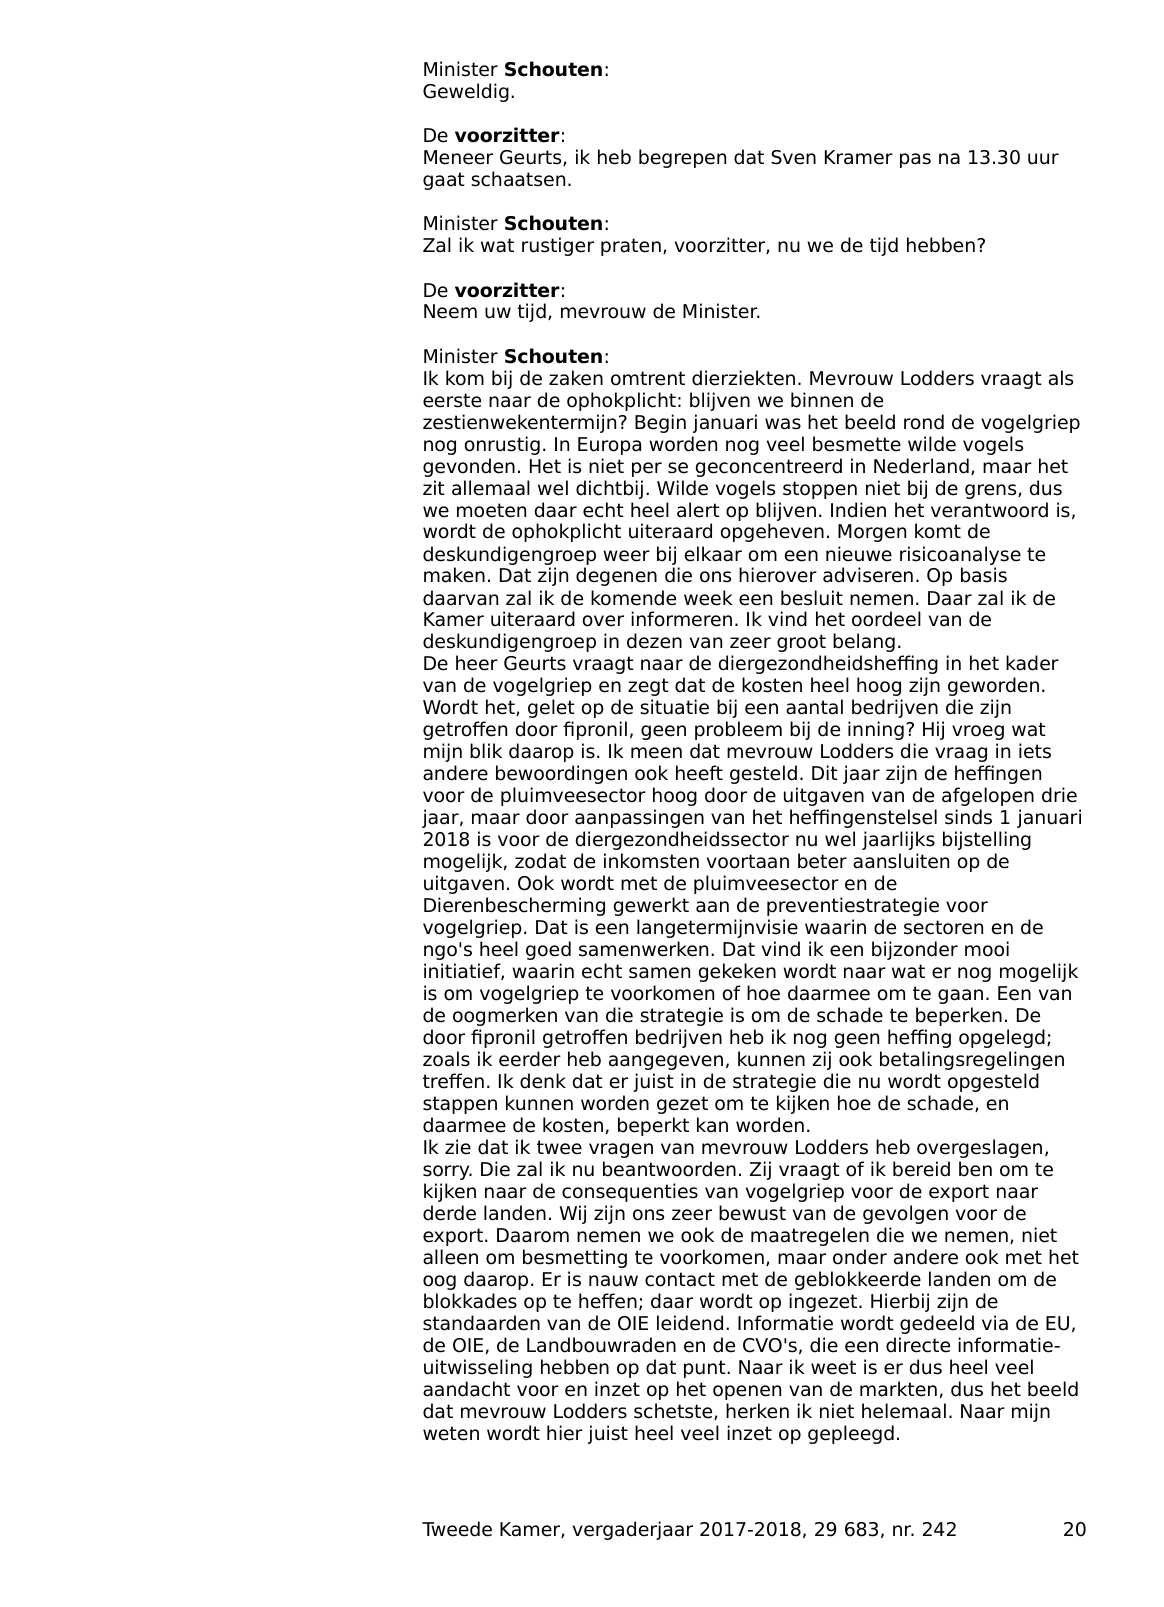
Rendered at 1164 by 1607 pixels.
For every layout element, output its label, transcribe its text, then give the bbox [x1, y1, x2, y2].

text Minister Schouten: [422, 346, 1087, 368]
text Ik kom bij de zaken omtrent dierziekten. Mevrouw Lodders vraagt als eerste naar de ophokplicht: blijven we binnen de zestienwekentermijn? Begin januari was het beeld rond de vogelgriep nog onrustig. In Europa worden nog veel besmette wilde vogels gevonden. Het is niet per se geconcentreerd in Nederland, maar het zit allemaal wel dichtbij. Wilde vogels stoppen niet bij de grens, dus we moeten daar echt heel alert op blijven. Indien het verantwoord is, wordt de ophokplicht uiteraard opgeheven. Morgen komt de deskundigengroep weer bij elkaar om een nieuwe risicoanalyse te maken. Dat zijn degenen die ons hierover adviseren. Op basis daarvan zal ik de komende week een besluit nemen. Daar zal ik de Kamer uiteraard over informeren. Ik vind het oordeel van de deskundigengroep in dezen van zeer groot belang. [422, 368, 1087, 653]
text Neem uw tijd, mevrouw de Minister. [422, 301, 1087, 323]
text De voorzitter: [422, 125, 1087, 147]
text Zal ik wat rustiger praten, voorzitter, nu we de tijd hebben? [422, 235, 1087, 257]
text Minister Schouten: [422, 213, 1087, 235]
text De heer Geurts vraagt naar de diergezondheidsheffing in het kader van de vogelgriep en zegt dat de kosten heel hoog zijn geworden. Wordt het, gelet op de situatie bij een aantal bedrijven die zijn getroffen door fipronil, geen probleem bij de inning? Hij vroeg wat mijn blik daarop is. Ik meen dat mevrouw Lodders die vraag in iets andere bewoordingen ook heeft gesteld. Dit jaar zijn de heffingen voor de pluimveesector hoog door de uitgaven van de afgelopen drie jaar, maar door aanpassingen van het heffingenstelsel sinds 1 januari 2018 is voor de diergezondheidssector nu wel jaarlijks bijstelling mogelijk, zodat de inkomsten voortaan beter aansluiten op de uitgaven. Ook wordt met de pluimveesector en de Dierenbescherming gewerkt aan de preventiestrategie voor vogelgriep. Dat is een langetermijnvisie waarin de sectoren en de ngo's heel goed samenwerken. Dat vind ik een bijzonder mooi initiatief, waarin echt samen gekeken wordt naar wat er nog mogelijk is om vogelgriep te voorkomen of hoe daarmee om te gaan. Een van de oogmerken van die strategie is om de schade te beperken. De door fipronil getroffen bedrijven heb ik nog geen heffing opgelegd; zoals ik eerder heb aangegeven, kunnen zij ook betalingsregelingen treffen. Ik denk dat er juist in de strategie die nu wordt opgesteld stappen kunnen worden gezet om te kijken hoe de schade, en daarmee de kosten, beperkt kan worden. [422, 653, 1087, 1137]
text De voorzitter: [422, 279, 1087, 301]
text Meneer Geurts, ik heb begrepen dat Sven Kramer pas na 13.30 uur gaat schaatsen. [422, 147, 1087, 191]
text Minister Schouten: [422, 59, 1087, 81]
text Ik zie dat ik twee vragen van mevrouw Lodders heb overgeslagen, sorry. Die zal ik nu beantwoorden. Zij vraagt of ik bereid ben om te kijken naar de consequenties van vogelgriep voor de export naar derde landen. Wij zijn ons zeer bewust van de gevolgen voor de export. Daarom nemen we ook de maatregelen die we nemen, niet alleen om besmetting te voorkomen, maar onder andere ook met het oog daarop. Er is nauw contact met de geblokkeerde landen om de blokkades op te heffen; daar wordt op ingezet. Hierbij zijn de standaarden van de OIE leidend. Informatie wordt gedeeld via de EU, de OIE, de Landbouwraden en de CVO's, die een directe informatie-uitwisseling hebben op dat punt. Naar ik weet is er dus heel veel aandacht voor en inzet op het openen van de markten, dus het beeld dat mevrouw Lodders schetste, herken ik niet helemaal. Naar mijn weten wordt hier juist heel veel inzet op gepleegd. [422, 1137, 1087, 1444]
text Geweldig. [422, 81, 1087, 103]
